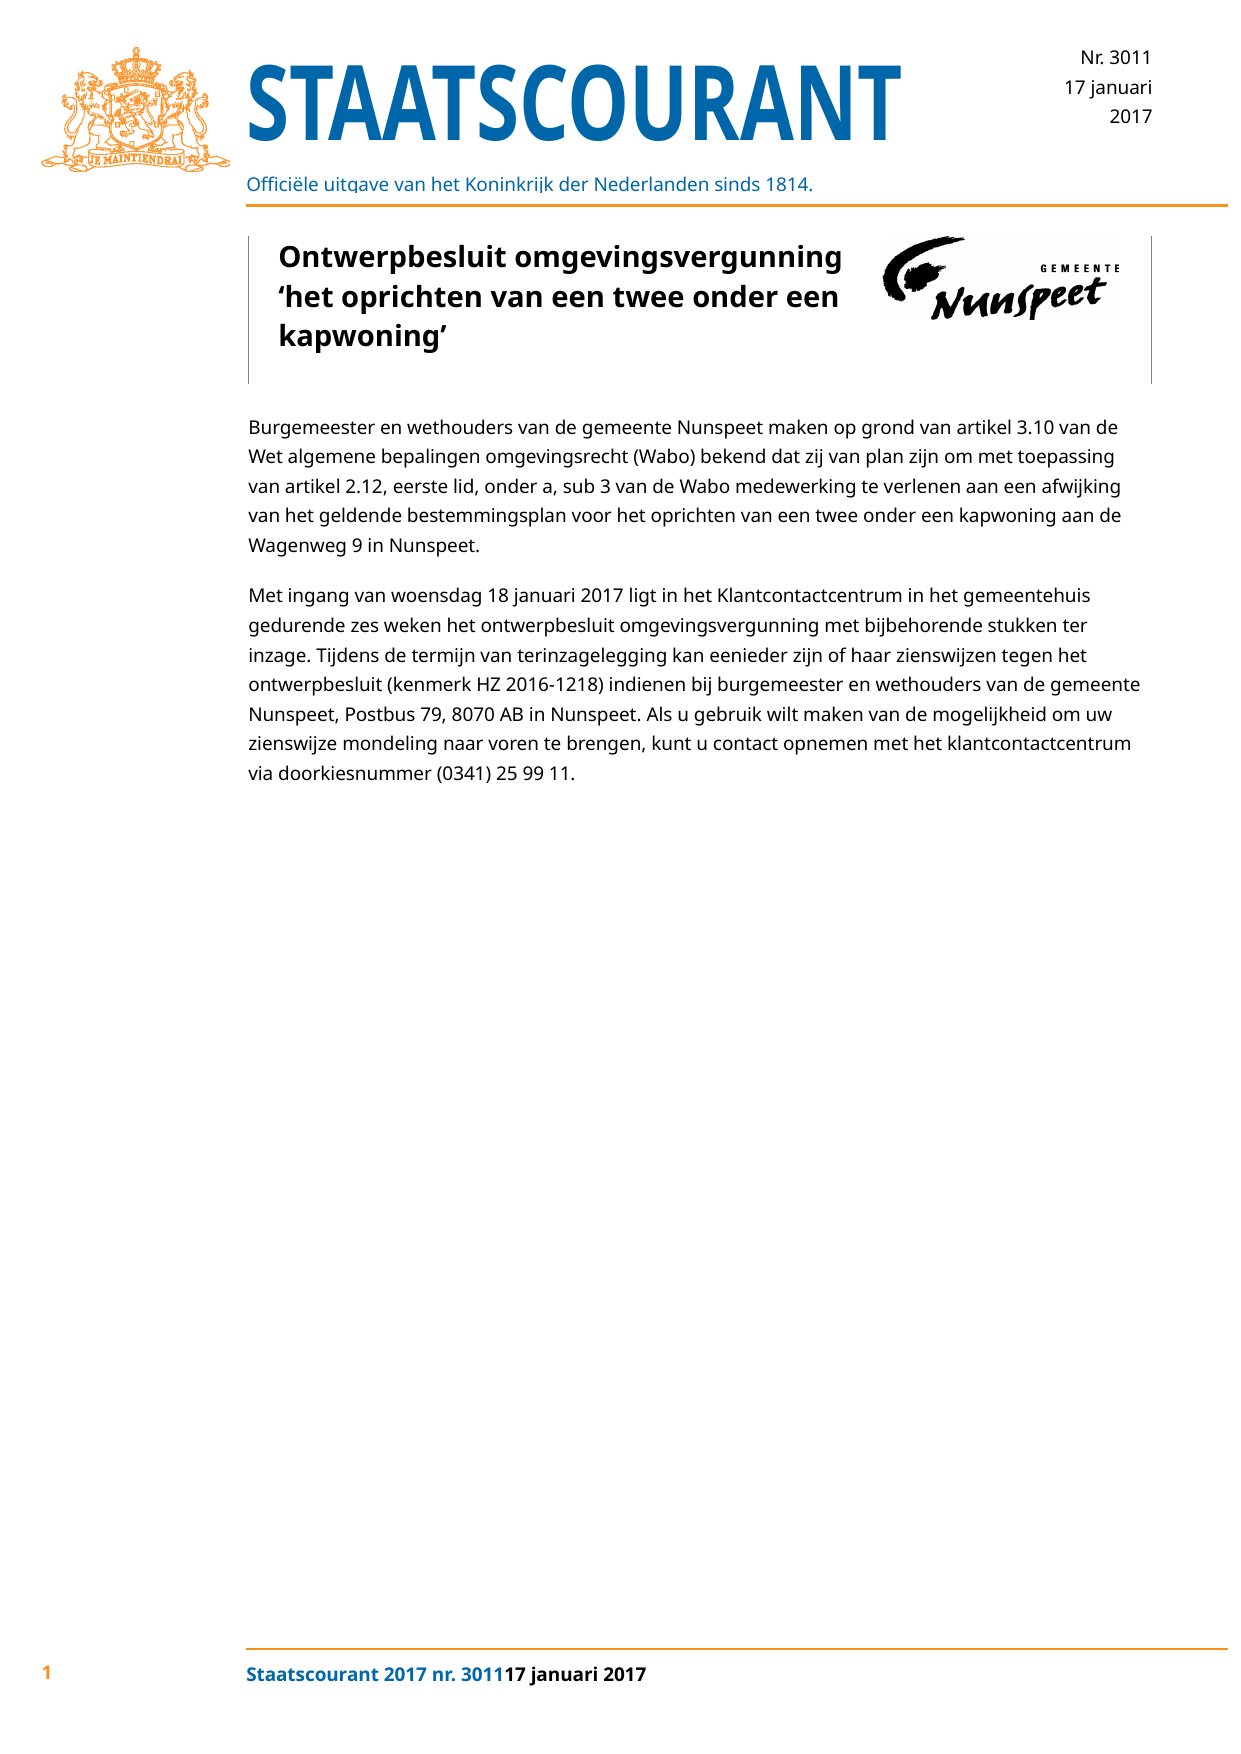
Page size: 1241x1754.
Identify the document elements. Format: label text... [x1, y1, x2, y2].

table_header Ontwerpbesluit omgevingsvergunning ‘het oprichten van een twee onder een kapwoning’ [249, 236, 850, 384]
picture [882, 236, 1119, 320]
table_header [1119, 236, 1151, 319]
table_header [850, 236, 882, 319]
picture [41, 47, 231, 172]
text Met ingang van woensdag 18 januari 2017 ligt in het Klantcontactcentrum in het gemeentehuis gedurende zes weken het ontwerpbesluit omgevingsvergunning met bijbehorende stukken ter inzage. Tijdens de termijn van terinzagelegging kan eenieder zijn of haar zienswijzen tegen het ontwerpbesluit (kenmerk HZ 2016-1218) indienen bij burgemeester en wethouders van de gemeente Nunspeet, Postbus 79, 8070 AB in Nunspeet. Als u gebruik wilt maken van de mogelijkheid om uw zienswijze mondeling naar voren te brengen, kunt u contact opnemen met het klantcontactcentrum via doorkiesnummer (0341) 25 99 11. [248, 583, 1152, 786]
text Burgemeester en wethouders van de gemeente Nunspeet maken op grond van artikel 3.10 van de Wet algemene bepalingen omgevingsrecht (Wabo) bekend dat zij van plan zijn om met toepassing van artikel 2.12, eerste lid, onder a, sub 3 van de Wabo medewerking te verlenen aan een afwijking van het geldende bestemmingsplan voor het oprichten van een twee onder een kapwoning aan de Wagenweg 9 in Nunspeet. [248, 414, 1152, 558]
table_header [850, 320, 1151, 384]
